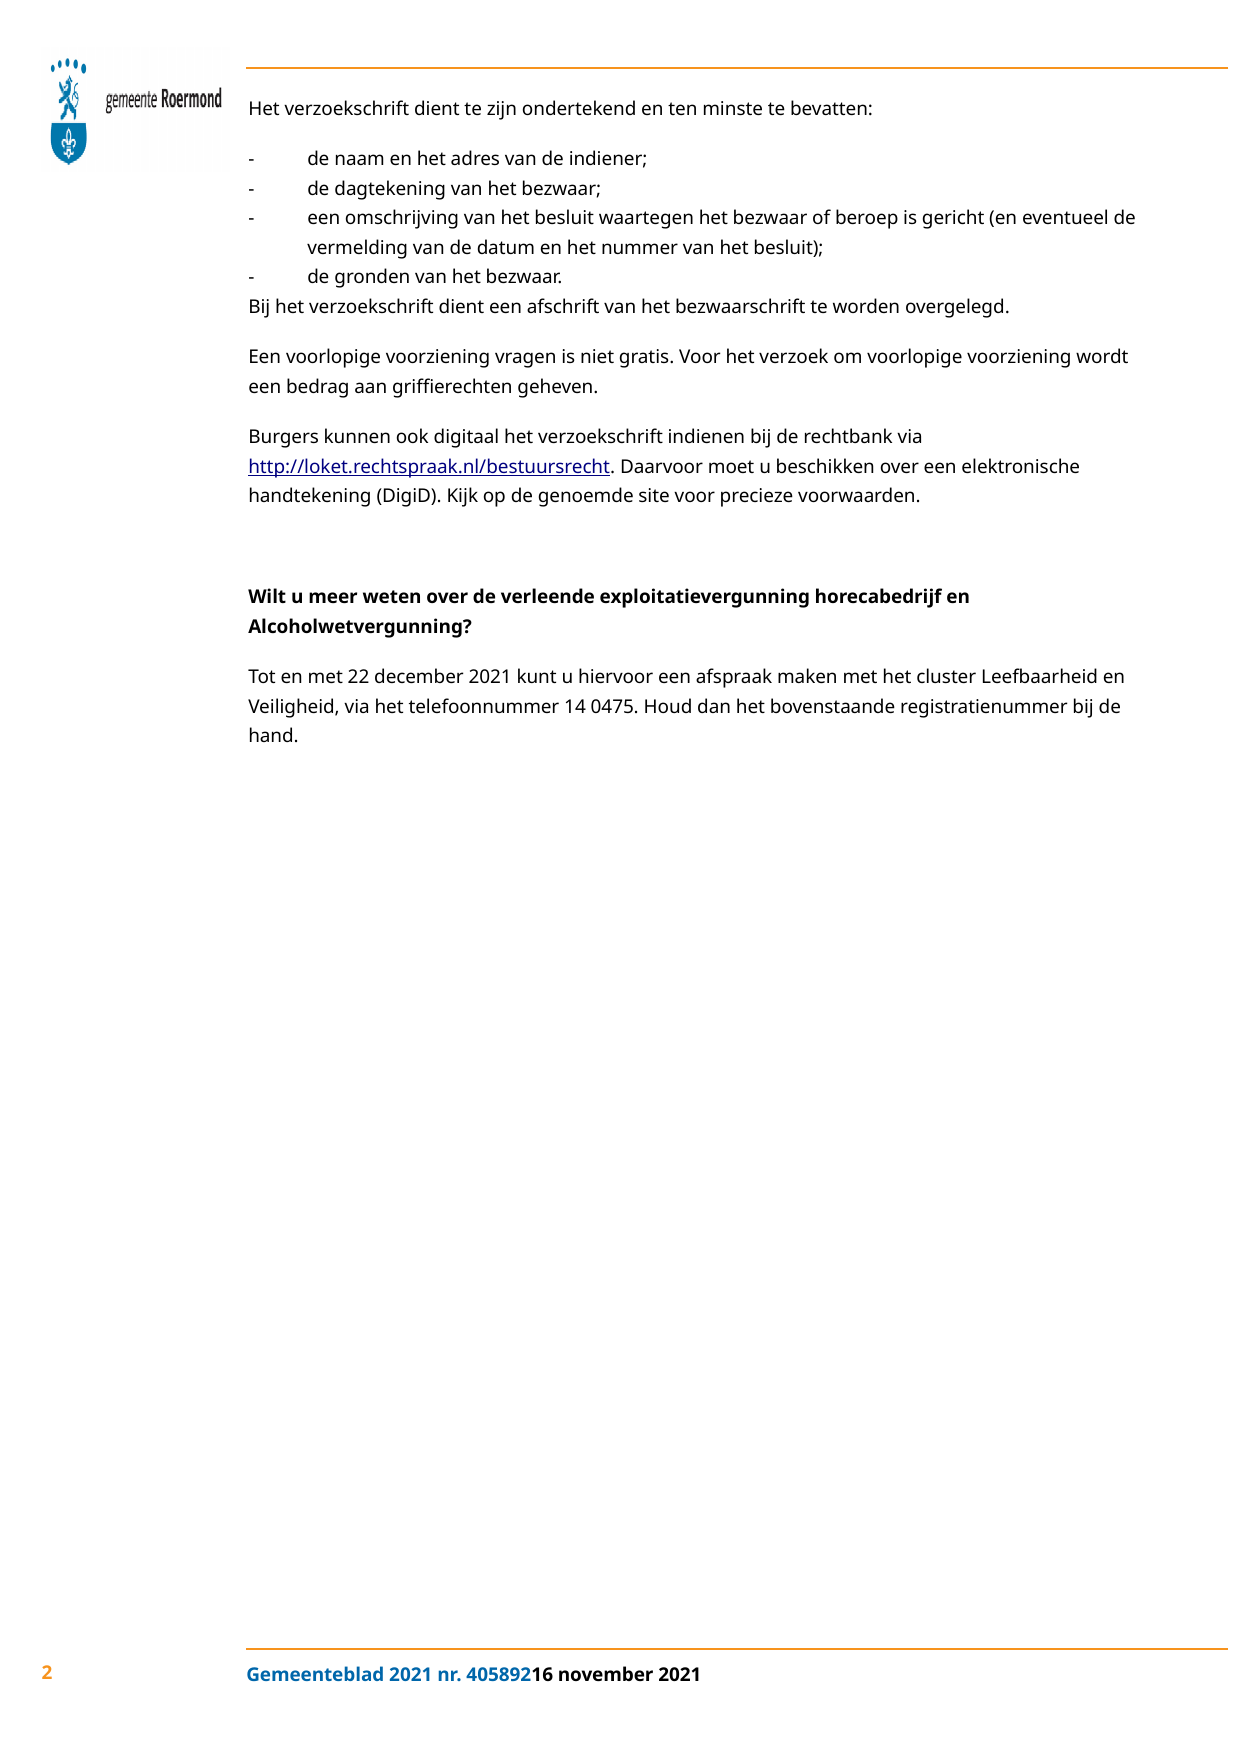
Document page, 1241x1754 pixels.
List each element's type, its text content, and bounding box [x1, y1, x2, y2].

text Tot en met 22 december 2021 kunt u hiervoor een afspraak maken met het cluster Leefbaarheid en Veiligheid, via het telefoonnummer 14 0475. Houd dan het bovenstaande registratienummer bij de hand. [248, 663, 1152, 748]
text Burgers kunnen ook digitaal het verzoekschrift indienen bij de rechtbank via http://loket.rechtspraak.nl/bestuursrecht. Daarvoor moet u beschikken over een elektronische handtekening (DigiD). Kijk op de genoemde site voor precieze voorwaarden. [248, 423, 1152, 508]
text Het verzoekschrift dient te zijn ondertekend en ten minste te bevatten: [248, 95, 1152, 121]
list de naam en het adres van de indiener; [248, 145, 1152, 171]
list een omschrijving van het besluit waartegen het bezwaar of beroep is gericht (en eventueel de vermelding van de datum en het nummer van het besluit); [248, 204, 1152, 260]
text Bij het verzoekschrift dient een afschrift van het bezwaarschrift te worden overgelegd. [248, 293, 1152, 319]
text Wilt u meer weten over de verleende exploitatievergunning horecabedrijf en Alcoholwetvergunning? [248, 583, 1152, 639]
text Een voorlopige voorziening vragen is niet gratis. Voor het verzoek om voorlopige voorziening wordt een bedrag aan griffierechten geheven. [248, 343, 1152, 399]
picture [41, 47, 231, 172]
list de gronden van het bezwaar. [248, 263, 1152, 289]
list de dagtekening van het bezwaar; [248, 175, 1152, 201]
